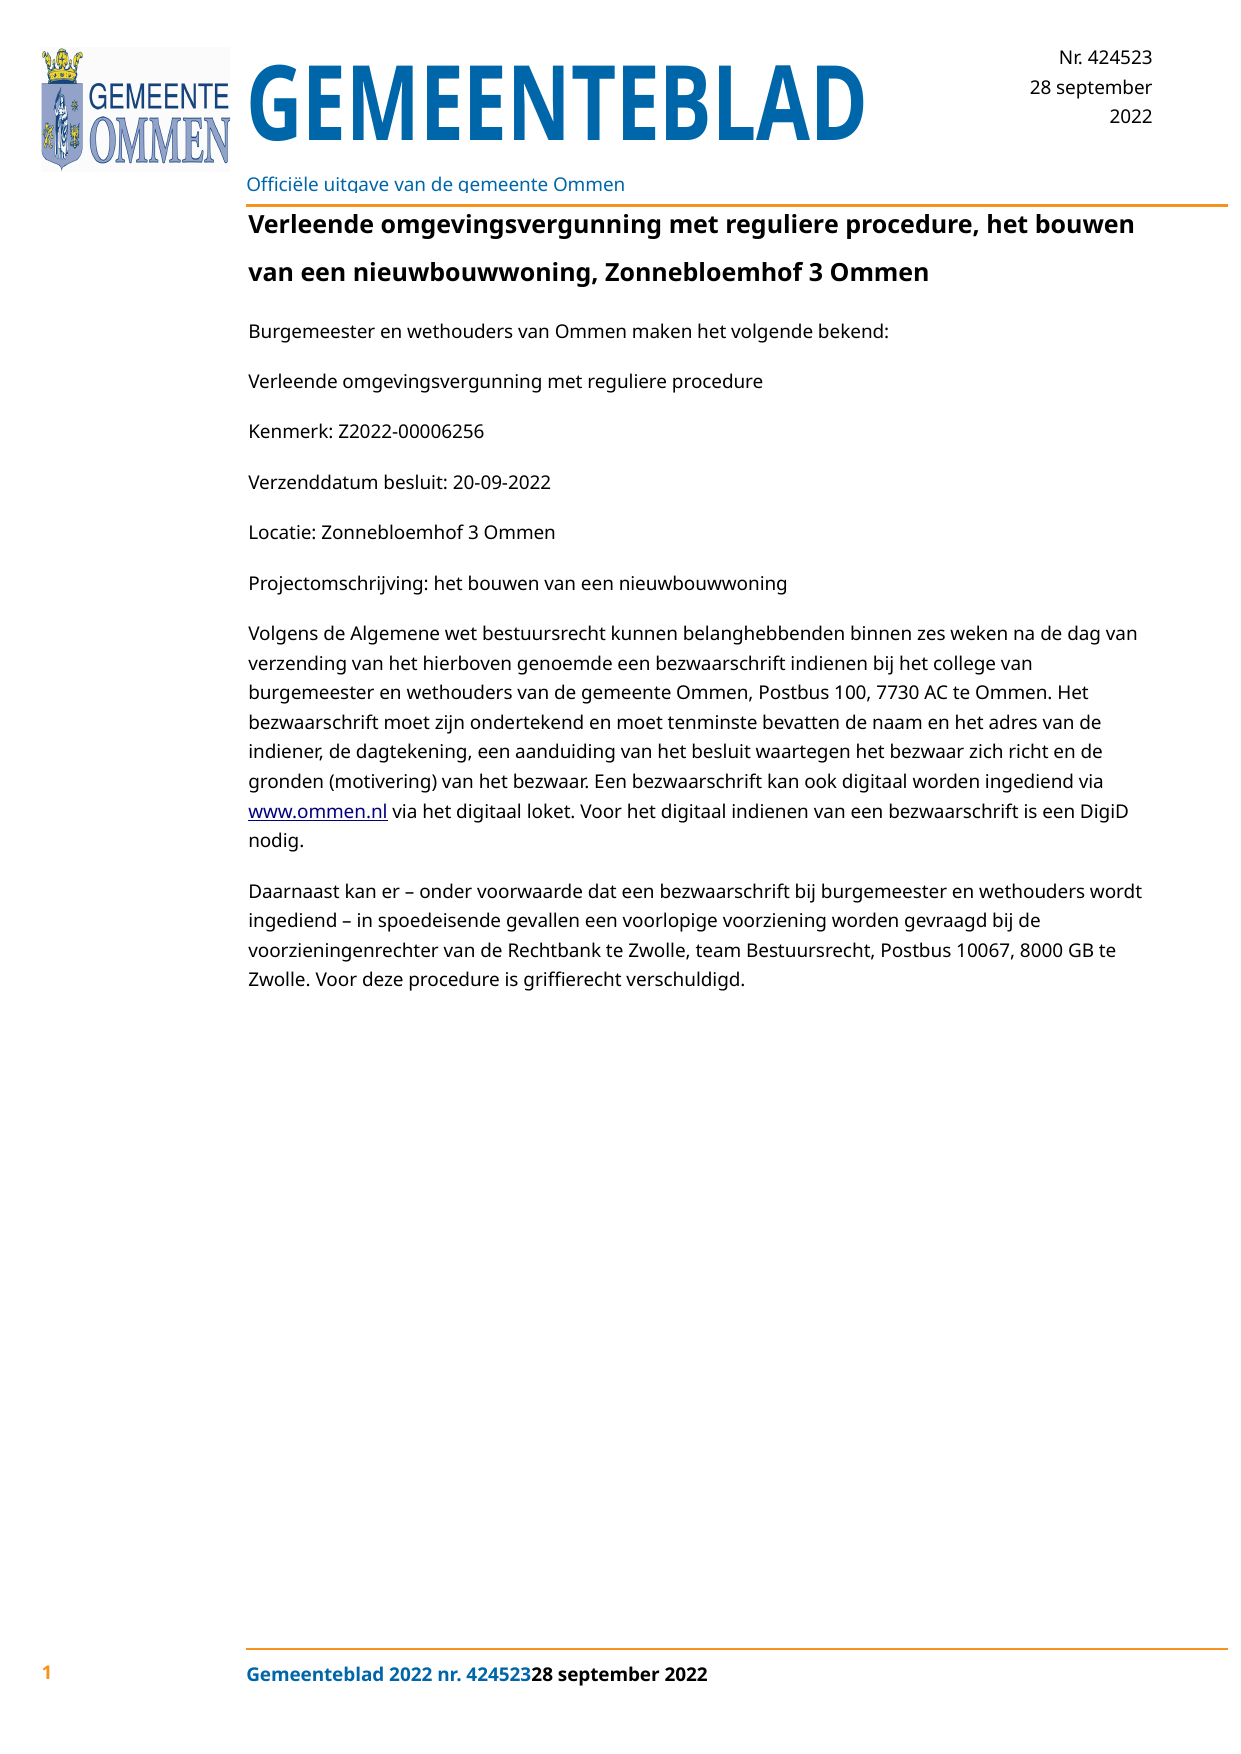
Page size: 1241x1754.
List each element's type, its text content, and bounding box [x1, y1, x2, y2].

text Burgemeester en wethouders van Ommen maken het volgende bekend: [248, 318, 1152, 344]
text Volgens de Algemene wet bestuursrecht kunnen belanghebbenden binnen zes weken na de dag van verzending van het hierboven genoemde een bezwaarschrift indienen bij het college van burgemeester en wethouders van de gemeente Ommen, Postbus 100, 7730 AC te Ommen. Het bezwaarschrift moet zijn ondertekend en moet tenminste bevatten de naam en het adres van de indiener, de dagtekening, een aanduiding van het besluit waartegen het bezwaar zich richt en de gronden (motivering) van het bezwaar. Een bezwaarschrift kan ook digitaal worden ingediend via www.ommen.nl via het digitaal loket. Voor het digitaal indienen van een bezwaarschrift is een DigiD nodig. [248, 620, 1152, 853]
picture [41, 47, 231, 172]
text Verleende omgevingsvergunning met reguliere procedure, het bouwen van een nieuwbouwwoning, Zonnebloemhof 3 Ommen [248, 207, 1152, 288]
text Projectomschrijving: het bouwen van een nieuwbouwwoning [248, 570, 1152, 596]
text Locatie: Zonnebloemhof 3 Ommen [248, 519, 1152, 545]
text Verleende omgevingsvergunning met reguliere procedure [248, 368, 1152, 394]
text Kenmerk: Z2022-00006256 [248, 419, 1152, 444]
text Verzenddatum besluit: 20-09-2022 [248, 469, 1152, 495]
text Daarnaast kan er – onder voorwaarde dat een bezwaarschrift bij burgemeester en wethouders wordt ingediend – in spoedeisende gevallen een voorlopige voorziening worden gevraagd bij de voorzieningenrechter van de Rechtbank te Zwolle, team Bestuursrecht, Postbus 10067, 8000 GB te Zwolle. Voor deze procedure is griffierecht verschuldigd. [248, 878, 1152, 992]
